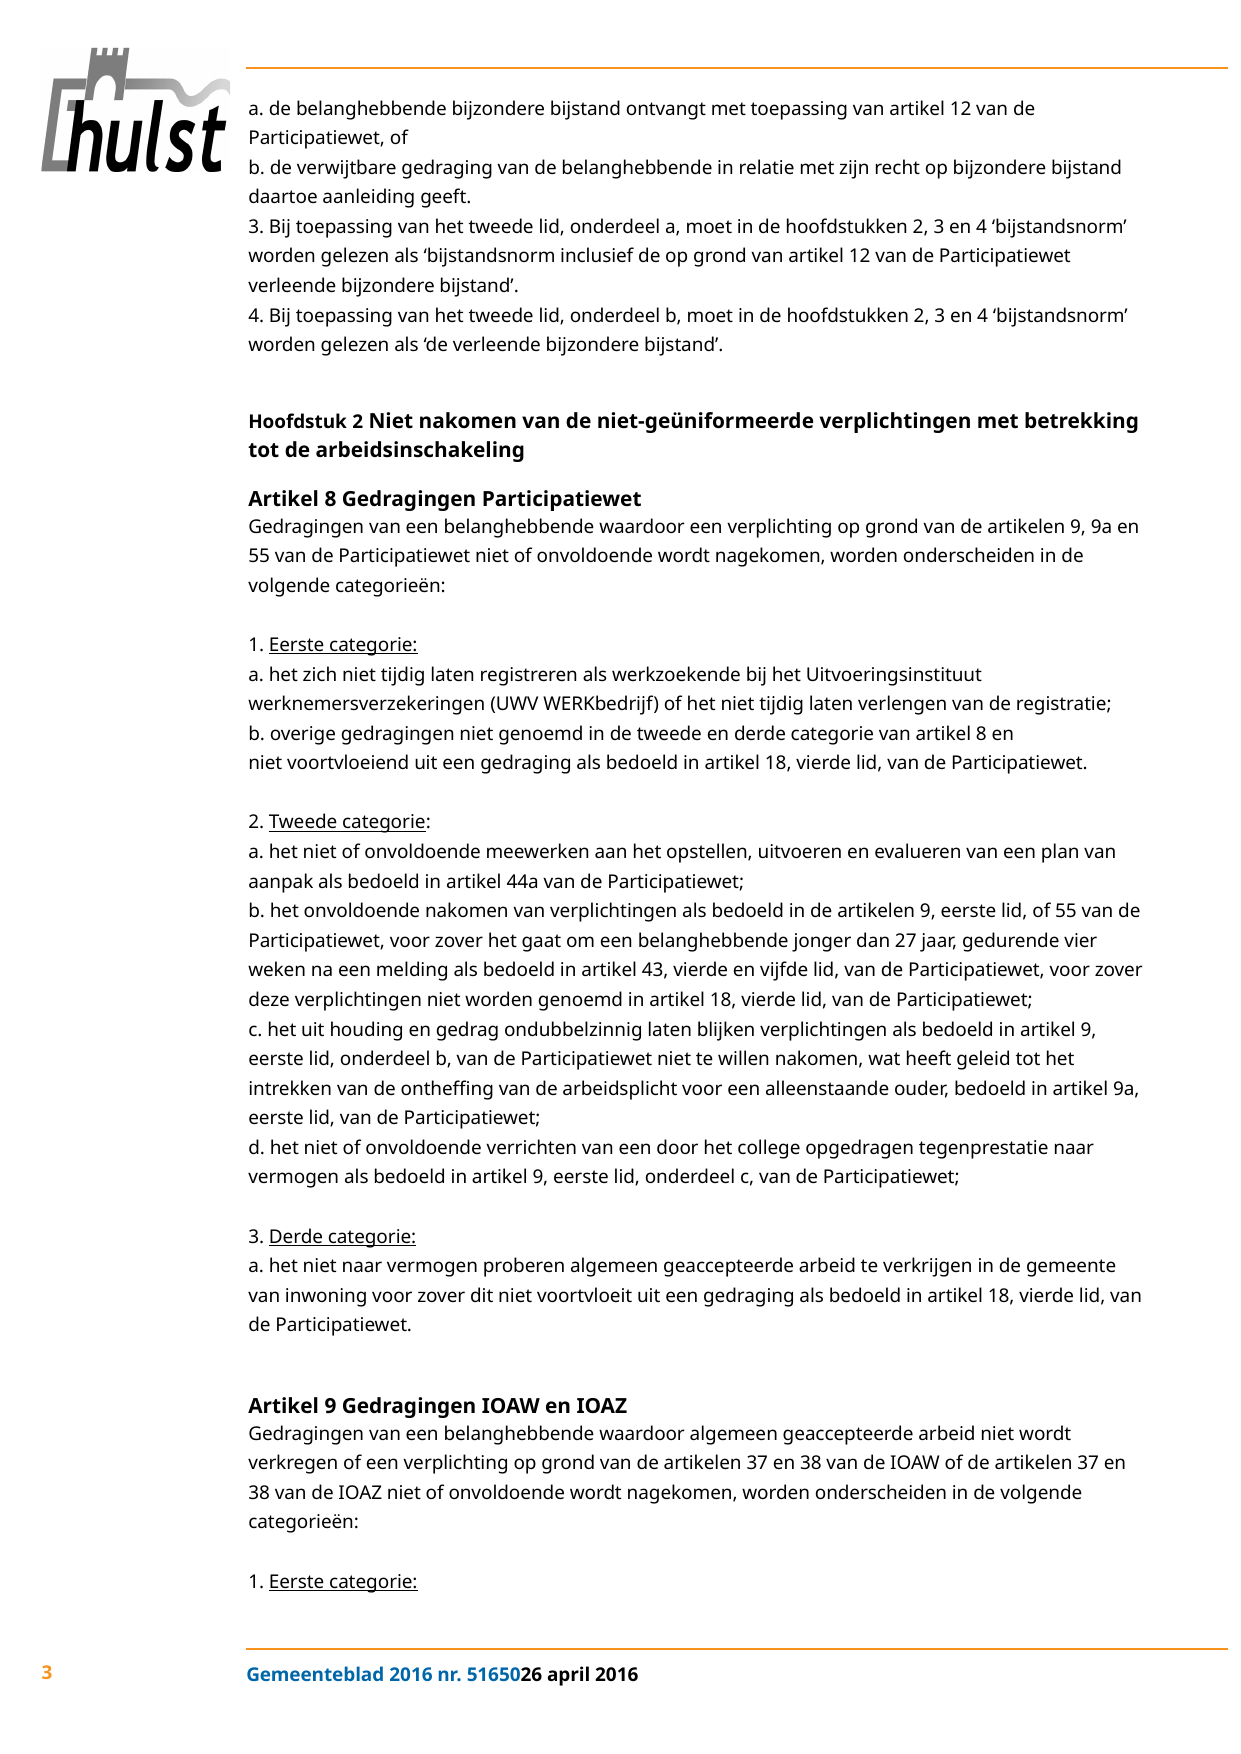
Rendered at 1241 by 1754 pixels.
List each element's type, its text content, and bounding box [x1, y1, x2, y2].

text a. het zich niet tijdig laten registreren als werkzoekende bij het Uitvoeringsinstituut werknemersverzekeringen (UWV WERKbedrijf) of het niet tijdig laten verlengen van de registratie; [248, 661, 1152, 716]
text a. het niet naar vermogen proberen algemeen geaccepteerde arbeid te verkrijgen in de gemeente van inwoning voor zover dit niet voortvloeit uit een gedraging als bedoeld in artikel 18, vierde lid, van de Participatiewet. [248, 1252, 1152, 1337]
text niet voortvloeiend uit een gedraging als bedoeld in artikel 18, vierde lid, van de Participatiewet. [248, 749, 1152, 775]
text a. het niet of onvoldoende meewerken aan het opstellen, uitvoeren en evalueren van een plan van aanpak als bedoeld in artikel 44a van de Participatiewet; [248, 838, 1152, 893]
text 1. Eerste categorie: [248, 631, 1152, 657]
text Gedragingen van een belanghebbende waardoor algemeen geaccepteerde arbeid niet wordt verkregen of een verplichting op grond van de artikelen 37 en 38 van de IOAW of de artikelen 37 en 38 van de IOAZ niet of onvoldoende wordt nagekomen, worden onderscheiden in de volgende categorieën: [248, 1420, 1152, 1534]
text b. de verwijtbare gedraging van de belanghebbende in relatie met zijn recht op bijzondere bijstand daartoe aanleiding geeft. [248, 154, 1152, 209]
text 3. Derde categorie: [248, 1223, 1152, 1248]
text b. overige gedragingen niet genoemd in de tweede en derde categorie van artikel 8 en [248, 720, 1152, 746]
text Artikel 9 Gedragingen IOAW en IOAZ [248, 1392, 1152, 1420]
text Artikel 8 Gedragingen Participatiewet [248, 484, 1152, 513]
text Gedragingen van een belanghebbende waardoor een verplichting op grond van de artikelen 9, 9a en 55 van de Participatiewet niet of onvoldoende wordt nagekomen, worden onderscheiden in de volgende categorieën: [248, 513, 1152, 598]
text 3. Bij toepassing van het tweede lid, onderdeel a, moet in de hoofdstukken 2, 3 en 4 ‘bijstandsnorm’ worden gelezen als ‘bijstandsnorm inclusief de op grond van artikel 12 van de Participatiewet verleende bijzondere bijstand’. [248, 213, 1152, 298]
text 1. Eerste categorie: [248, 1568, 1152, 1594]
picture [41, 47, 231, 172]
text c. het uit houding en gedrag ondubbelzinnig laten blijken verplichtingen als bedoeld in artikel 9, eerste lid, onderdeel b, van de Participatiewet niet te willen nakomen, wat heeft geleid tot het intrekken van de ontheffing van de arbeidsplicht voor een alleenstaande ouder, bedoeld in artikel 9a, eerste lid, van de Participatiewet; [248, 1016, 1152, 1130]
text a. de belanghebbende bijzondere bijstand ontvangt met toepassing van artikel 12 van de Participatiewet, of [248, 95, 1152, 150]
text 4. Bij toepassing van het tweede lid, onderdeel b, moet in de hoofdstukken 2, 3 en 4 ‘bijstandsnorm’ worden gelezen als ‘de verleende bijzondere bijstand’. [248, 302, 1152, 357]
text d. het niet of onvoldoende verrichten van een door het college opgedragen tegenprestatie naar vermogen als bedoeld in artikel 9, eerste lid, onderdeel c, van de Participatiewet; [248, 1134, 1152, 1189]
text b. het onvoldoende nakomen van verplichtingen als bedoeld in de artikelen 9, eerste lid, of 55 van de Participatiewet, voor zover het gaat om een belanghebbende jonger dan 27 jaar, gedurende vier weken na een melding als bedoeld in artikel 43, vierde en vijfde lid, van de Participatiewet, voor zover deze verplichtingen niet worden genoemd in artikel 18, vierde lid, van de Participatiewet; [248, 897, 1152, 1012]
text 2. Tweede categorie: [248, 809, 1152, 834]
text Hoofdstuk 2 Niet nakomen van de niet-geüniformeerde verplichtingen met betrekking tot de arbeidsinschakeling [248, 407, 1152, 463]
